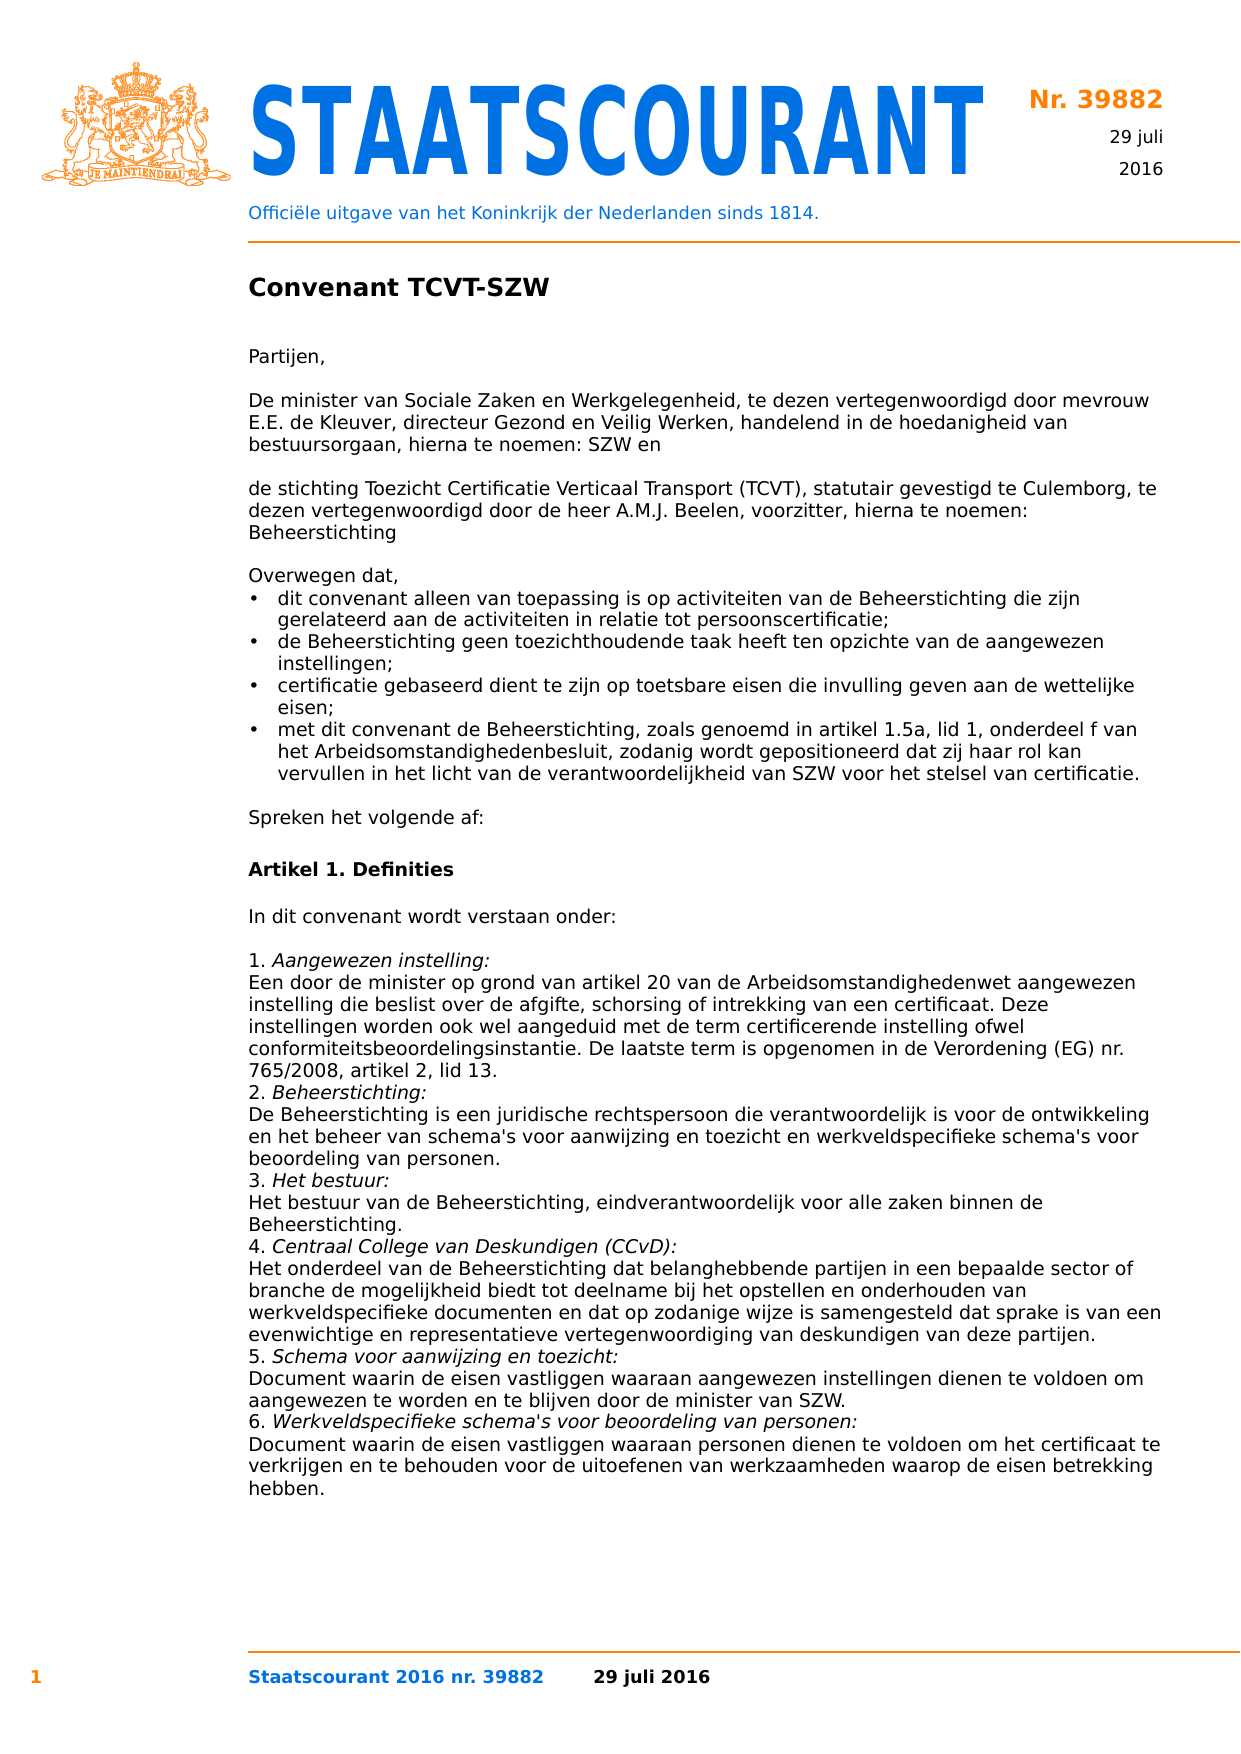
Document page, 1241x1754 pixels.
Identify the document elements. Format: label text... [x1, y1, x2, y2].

subtitle Convenant TCVT-SZW [248, 273, 1163, 302]
text • de Beheerstichting geen toezichthoudende taak heeft ten opzichte van de aangewezen instellingen; [248, 631, 1163, 675]
text 3. Het bestuur: [248, 1170, 1163, 1192]
table_cell Officiële uitgave van het Koninkrijk der Nederlanden sinds 1814. [248, 203, 1240, 241]
table_header STAATSCOURANT [248, 62, 998, 203]
table_cell 2016 [998, 153, 1240, 203]
text Een door de minister op grond van artikel 20 van de Arbeidsomstandighedenwet aangewezen instelling die beslist over de afgifte, schorsing of intrekking van een certificaat. Deze instellingen worden ook wel aangeduid met de term certificerende instelling ofwel conformiteitsbeoordelingsinstantie. De laatste term is opgenomen in de Verordening (EG) nr. 765/2008, artikel 2, lid 13. [248, 972, 1163, 1082]
text 1. Aangewezen instelling: [248, 950, 1163, 972]
text 4. Centraal College van Deskundigen (CCvD): [248, 1236, 1163, 1258]
text Het bestuur van de Beheerstichting, eindverantwoordelijk voor alle zaken binnen de Beheerstichting. [248, 1192, 1163, 1236]
text 5. Schema voor aanwijzing en toezicht: [248, 1346, 1163, 1367]
text 6. Werkveldspecifieke schema's voor beoordeling van personen: [248, 1411, 1163, 1433]
picture [41, 62, 231, 186]
text Spreken het volgende af: [248, 807, 1163, 829]
text In dit convenant wordt verstaan onder: [248, 906, 1163, 928]
subtitle Artikel 1. Definities [248, 859, 1163, 881]
text Het onderdeel van de Beheerstichting dat belanghebbende partijen in een bepaalde sector of branche de mogelijkheid biedt tot deelname bij het opstellen en onderhouden van werkveldspecifieke documenten en dat op zodanige wijze is samengesteld dat sprake is van een evenwichtige en representatieve vertegenwoordiging van deskundigen van deze partijen. [248, 1258, 1163, 1346]
text Document waarin de eisen vastliggen waaraan aangewezen instellingen dienen te voldoen om aangewezen te worden en te blijven door de minister van SZW. [248, 1367, 1163, 1411]
table_header Nr. 39882 [998, 62, 1240, 121]
text De minister van Sociale Zaken en Werkgelegenheid, te dezen vertegenwoordigd door mevrouw E.E. de Kleuver, directeur Gezond en Veilig Werken, handelend in de hoedanigheid van bestuursorgaan, hierna te noemen: SZW en [248, 390, 1163, 456]
table_header [25, 62, 248, 241]
text • met dit convenant de Beheerstichting, zoals genoemd in artikel 1.5a, lid 1, onderdeel f van het Arbeidsomstandighedenbesluit, zodanig wordt gepositioneerd dat zij haar rol kan vervullen in het licht van de verantwoordelijkheid van SZW voor het stelsel van certificatie. [248, 719, 1163, 785]
text • certificatie gebaseerd dient te zijn op toetsbare eisen die invulling geven aan de wettelijke eisen; [248, 675, 1163, 719]
text 2. Beheerstichting: [248, 1082, 1163, 1104]
text De Beheerstichting is een juridische rechtspersoon die verantwoordelijk is voor de ontwikkeling en het beheer van schema's voor aanwijzing en toezicht en werkveldspecifieke schema's voor beoordeling van personen. [248, 1104, 1163, 1170]
text Overwegen dat, [248, 565, 1163, 587]
table_cell 29 juli [998, 121, 1240, 153]
text de stichting Toezicht Certificatie Verticaal Transport (TCVT), statutair gevestigd te Culemborg, te dezen vertegenwoordigd door de heer A.M.J. Beelen, voorzitter, hierna te noemen: Beheerstichting [248, 478, 1163, 543]
text • dit convenant alleen van toepassing is op activiteiten van de Beheerstichting die zijn gerelateerd aan de activiteiten in relatie tot persoonscertificatie; [248, 587, 1163, 631]
text Partijen, [248, 346, 1163, 368]
text Document waarin de eisen vastliggen waaraan personen dienen te voldoen om het certificaat te verkrijgen en te behouden voor de uitoefenen van werkzaamheden waarop de eisen betrekking hebben. [248, 1433, 1163, 1499]
